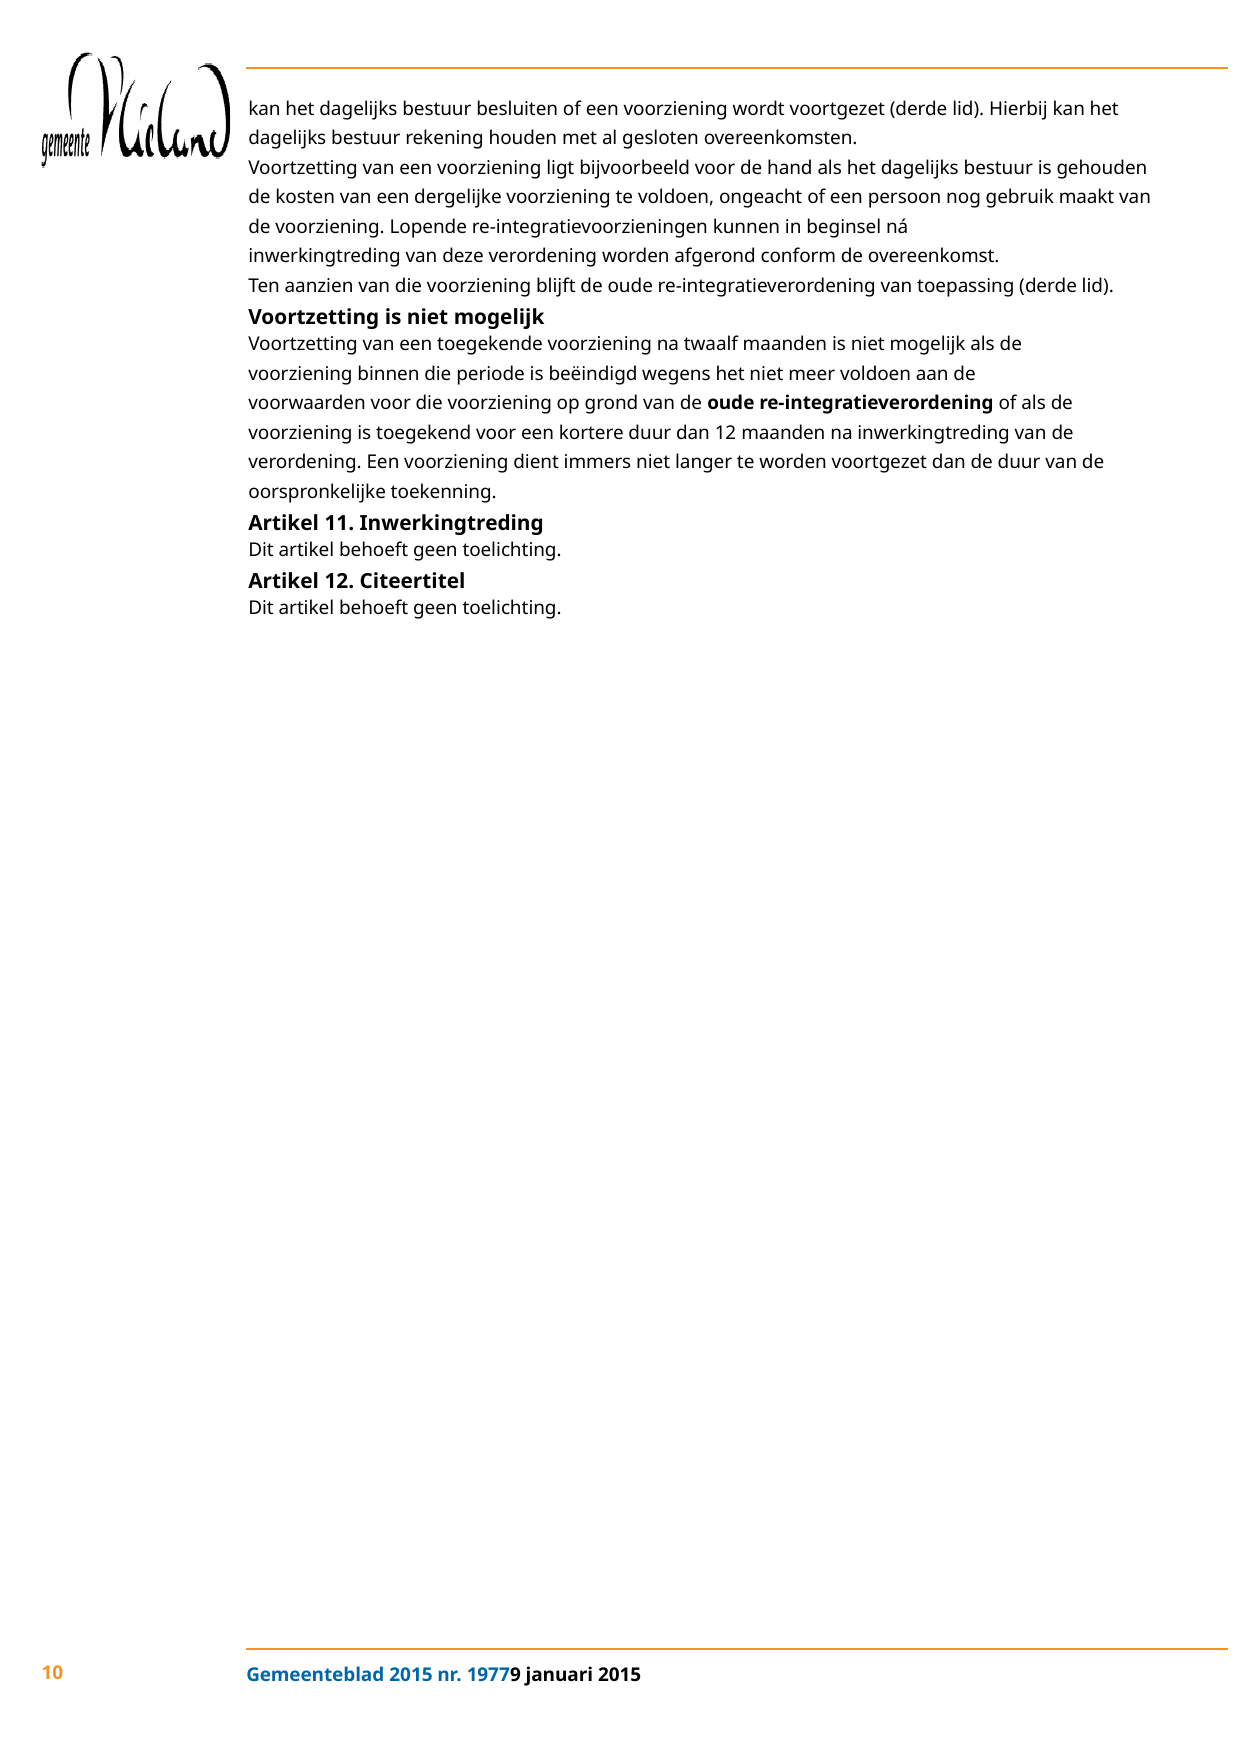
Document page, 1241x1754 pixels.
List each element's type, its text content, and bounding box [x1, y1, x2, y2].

picture [41, 47, 231, 172]
text Voortzetting van een toegekende voorziening na twaalf maanden is niet mogelijk als de [248, 330, 1152, 356]
text Artikel 12. Citeertitel [248, 566, 1152, 594]
text voorziening binnen die periode is beëindigd wegens het niet meer voldoen aan de [248, 360, 1152, 386]
text Ten aanzien van die voorziening blijft de oude re-integratieverordening van toepassing (derde lid). [248, 272, 1152, 298]
text Dit artikel behoeft geen toelichting. [248, 594, 1152, 620]
text voorwaarden voor die voorziening op grond van de oude re-integratieverordening of als de voorziening is toegekend voor een kortere duur dan 12 maanden na inwerkingtreding van de verordening. Een voorziening dient immers niet langer te worden voortgezet dan de duur van de oorspronkelijke toekenning. [248, 389, 1152, 504]
text kan het dagelijks bestuur besluiten of een voorziening wordt voortgezet (derde lid). Hierbij kan het dagelijks bestuur rekening houden met al gesloten overeenkomsten. [248, 95, 1152, 150]
text Dit artikel behoeft geen toelichting. [248, 536, 1152, 562]
text Voortzetting van een voorziening ligt bijvoorbeeld voor de hand als het dagelijks bestuur is gehouden de kosten van een dergelijke voorziening te voldoen, ongeacht of een persoon nog gebruik maakt van de voorziening. Lopende re-integratievoorzieningen kunnen in beginsel ná [248, 154, 1152, 239]
text inwerkingtreding van deze verordening worden afgerond conform de overeenkomst. [248, 243, 1152, 268]
text Artikel 11. Inwerkingtreding [248, 508, 1152, 536]
text Voortzetting is niet mogelijk [248, 302, 1152, 330]
